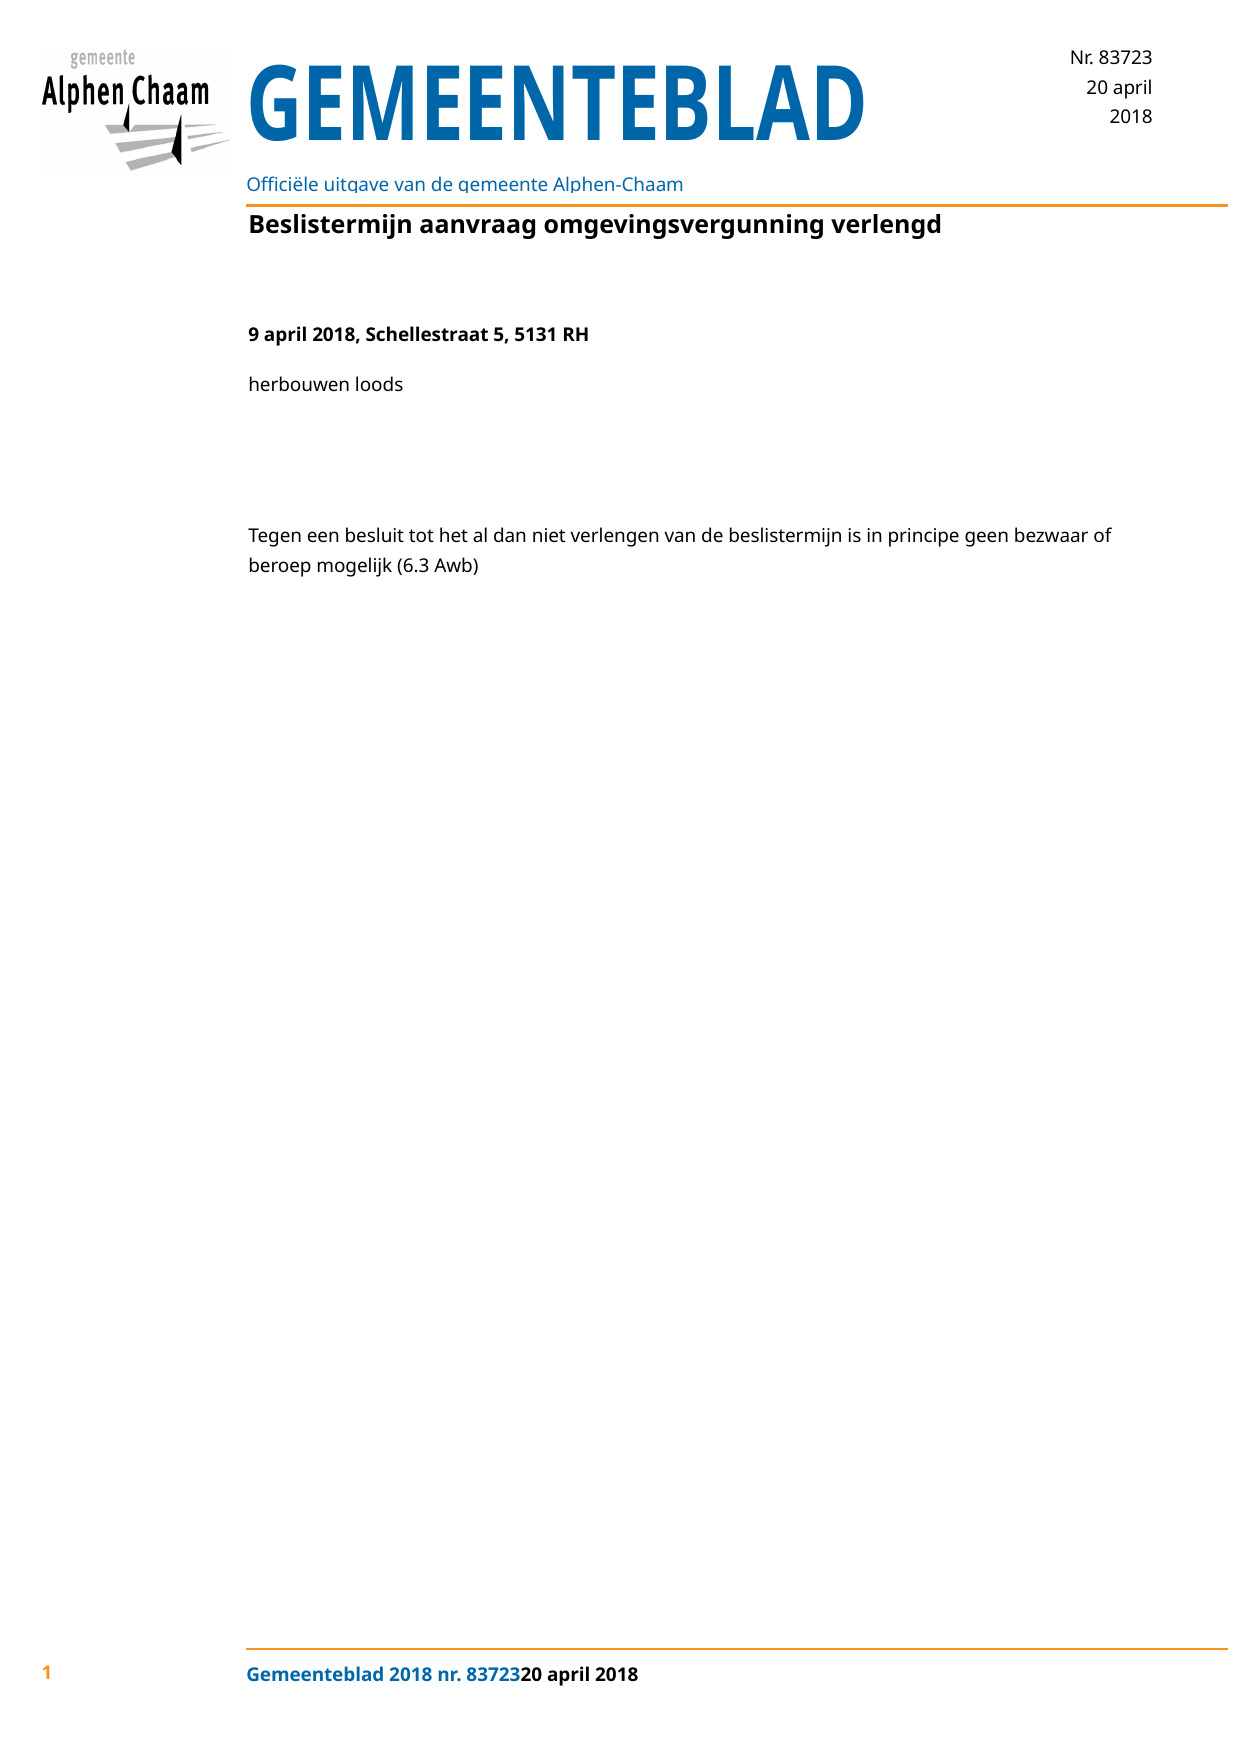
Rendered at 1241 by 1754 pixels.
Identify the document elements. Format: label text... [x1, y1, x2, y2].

text Beslistermijn aanvraag omgevingsvergunning verlengd [248, 207, 1152, 241]
picture [41, 47, 231, 172]
text herbouwen loods [248, 371, 1152, 397]
text Tegen een besluit tot het al dan niet verlengen van de beslistermijn is in principe geen bezwaar of beroep mogelijk (6.3 Awb) [248, 522, 1152, 578]
text 9 april 2018, Schellestraat 5, 5131 RH [248, 321, 1152, 346]
